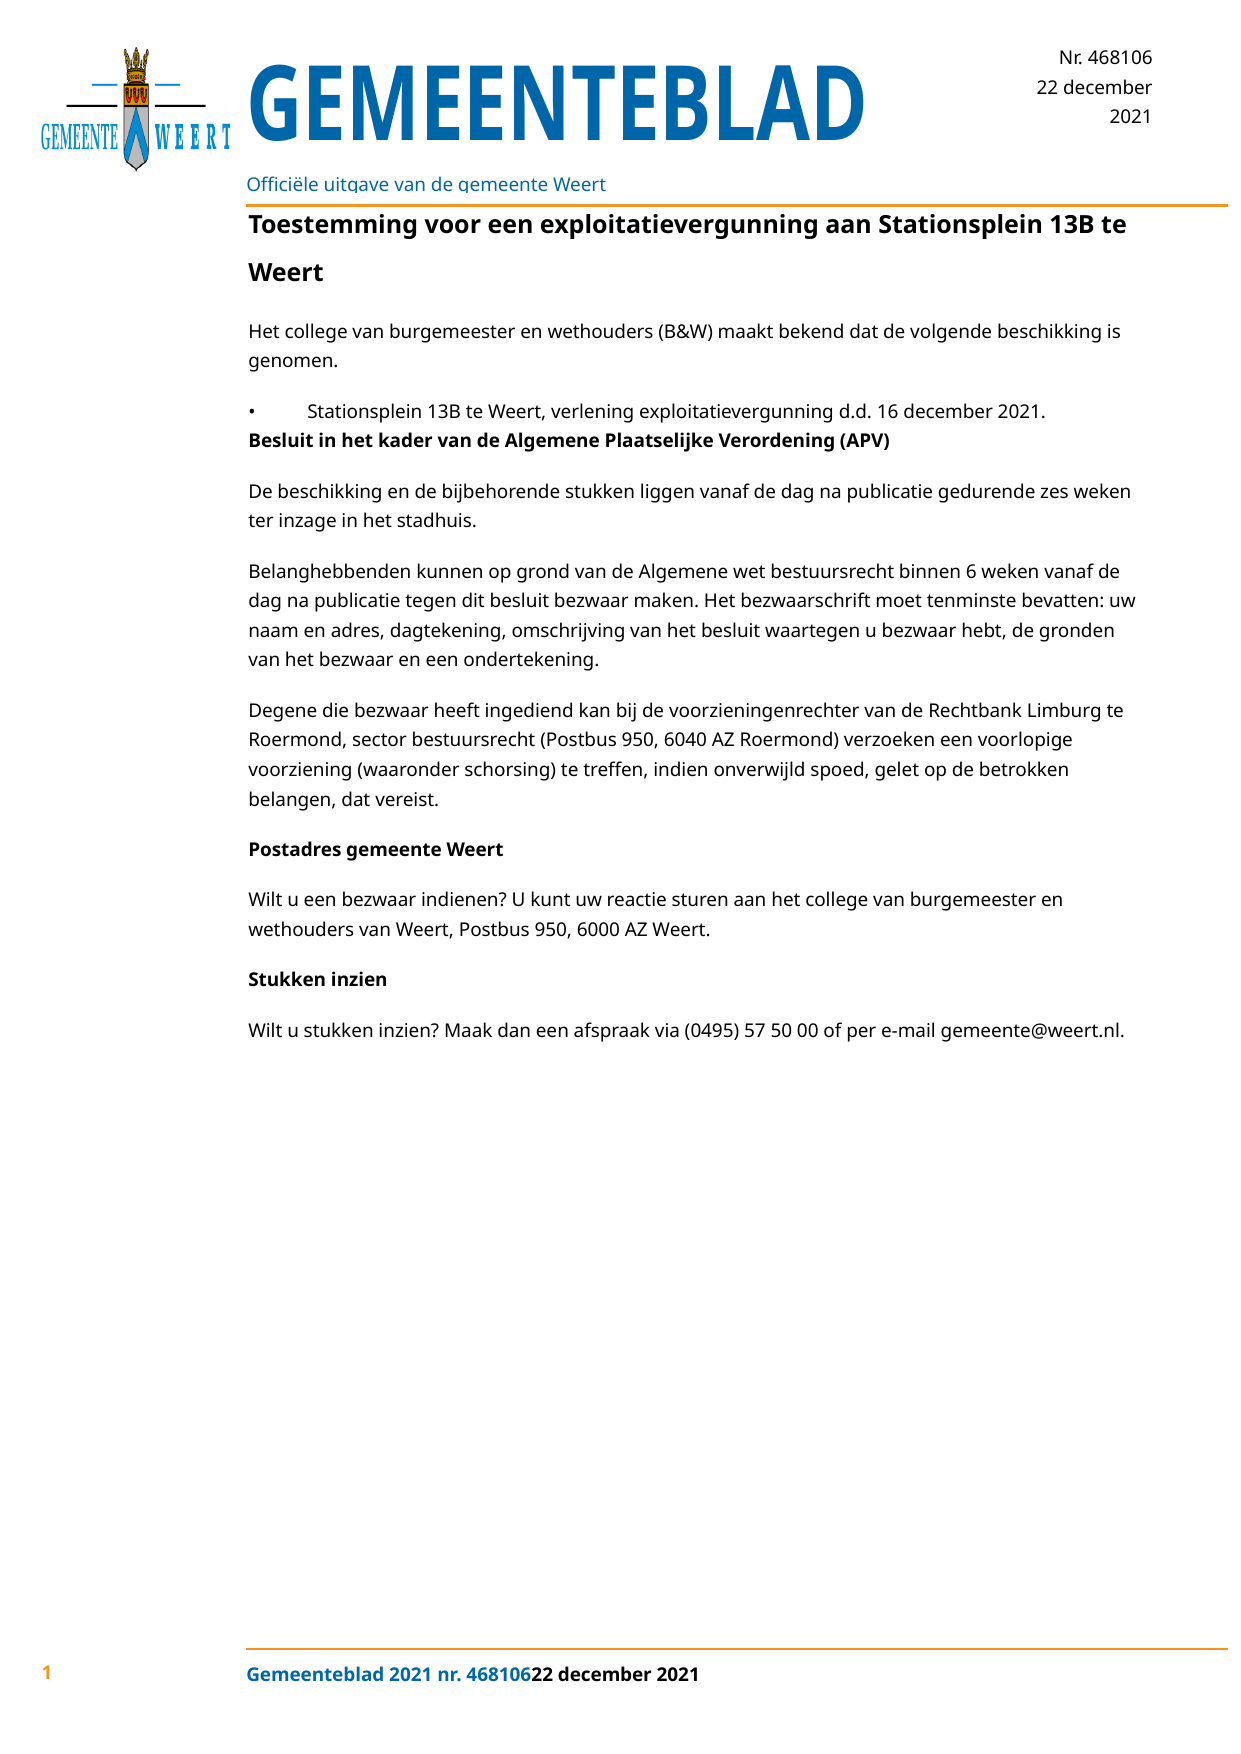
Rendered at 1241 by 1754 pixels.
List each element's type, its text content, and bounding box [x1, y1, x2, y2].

text Het college van burgemeester en wethouders (B&W) maakt bekend dat de volgende beschikking is genomen. [248, 318, 1152, 373]
text Wilt u stukken inzien? Maak dan een afspraak via (0495) 57 50 00 of per e-mail gemeente@weert.nl. [248, 1017, 1152, 1043]
text Toestemming voor een exploitatievergunning aan Stationsplein 13B te Weert [248, 207, 1152, 288]
text Stukken inzien [248, 967, 1152, 992]
text De beschikking en de bijbehorende stukken liggen vanaf de dag na publicatie gedurende zes weken ter inzage in het stadhuis. [248, 478, 1152, 533]
text Wilt u een bezwaar indienen? U kunt uw reactie sturen aan het college van burgemeester en wethouders van Weert, Postbus 950, 6000 AZ Weert. [248, 887, 1152, 942]
list Stationsplein 13B te Weert, verlening exploitatievergunning d.d. 16 december 2021. [248, 398, 1152, 424]
picture [41, 47, 231, 172]
text Degene die bezwaar heeft ingediend kan bij de voorzieningenrechter van de Rechtbank Limburg te Roermond, sector bestuursrecht (Postbus 950, 6040 AZ Roermond) verzoeken een voorlopige voorziening (waaronder schorsing) te treffen, indien onverwijld spoed, gelet op de betrokken belangen, dat vereist. [248, 697, 1152, 812]
text Belanghebbenden kunnen op grond van de Algemene wet bestuursrecht binnen 6 weken vanaf de dag na publicatie tegen dit besluit bezwaar maken. Het bezwaarschrift moet tenminste bevatten: uw naam en adres, dagtekening, omschrijving van het besluit waartegen u bezwaar hebt, de gronden van het bezwaar en een ondertekening. [248, 558, 1152, 672]
text Postadres gemeente Weert [248, 836, 1152, 862]
text Besluit in het kader van de Algemene Plaatselijke Verordening (APV) [248, 427, 1152, 453]
